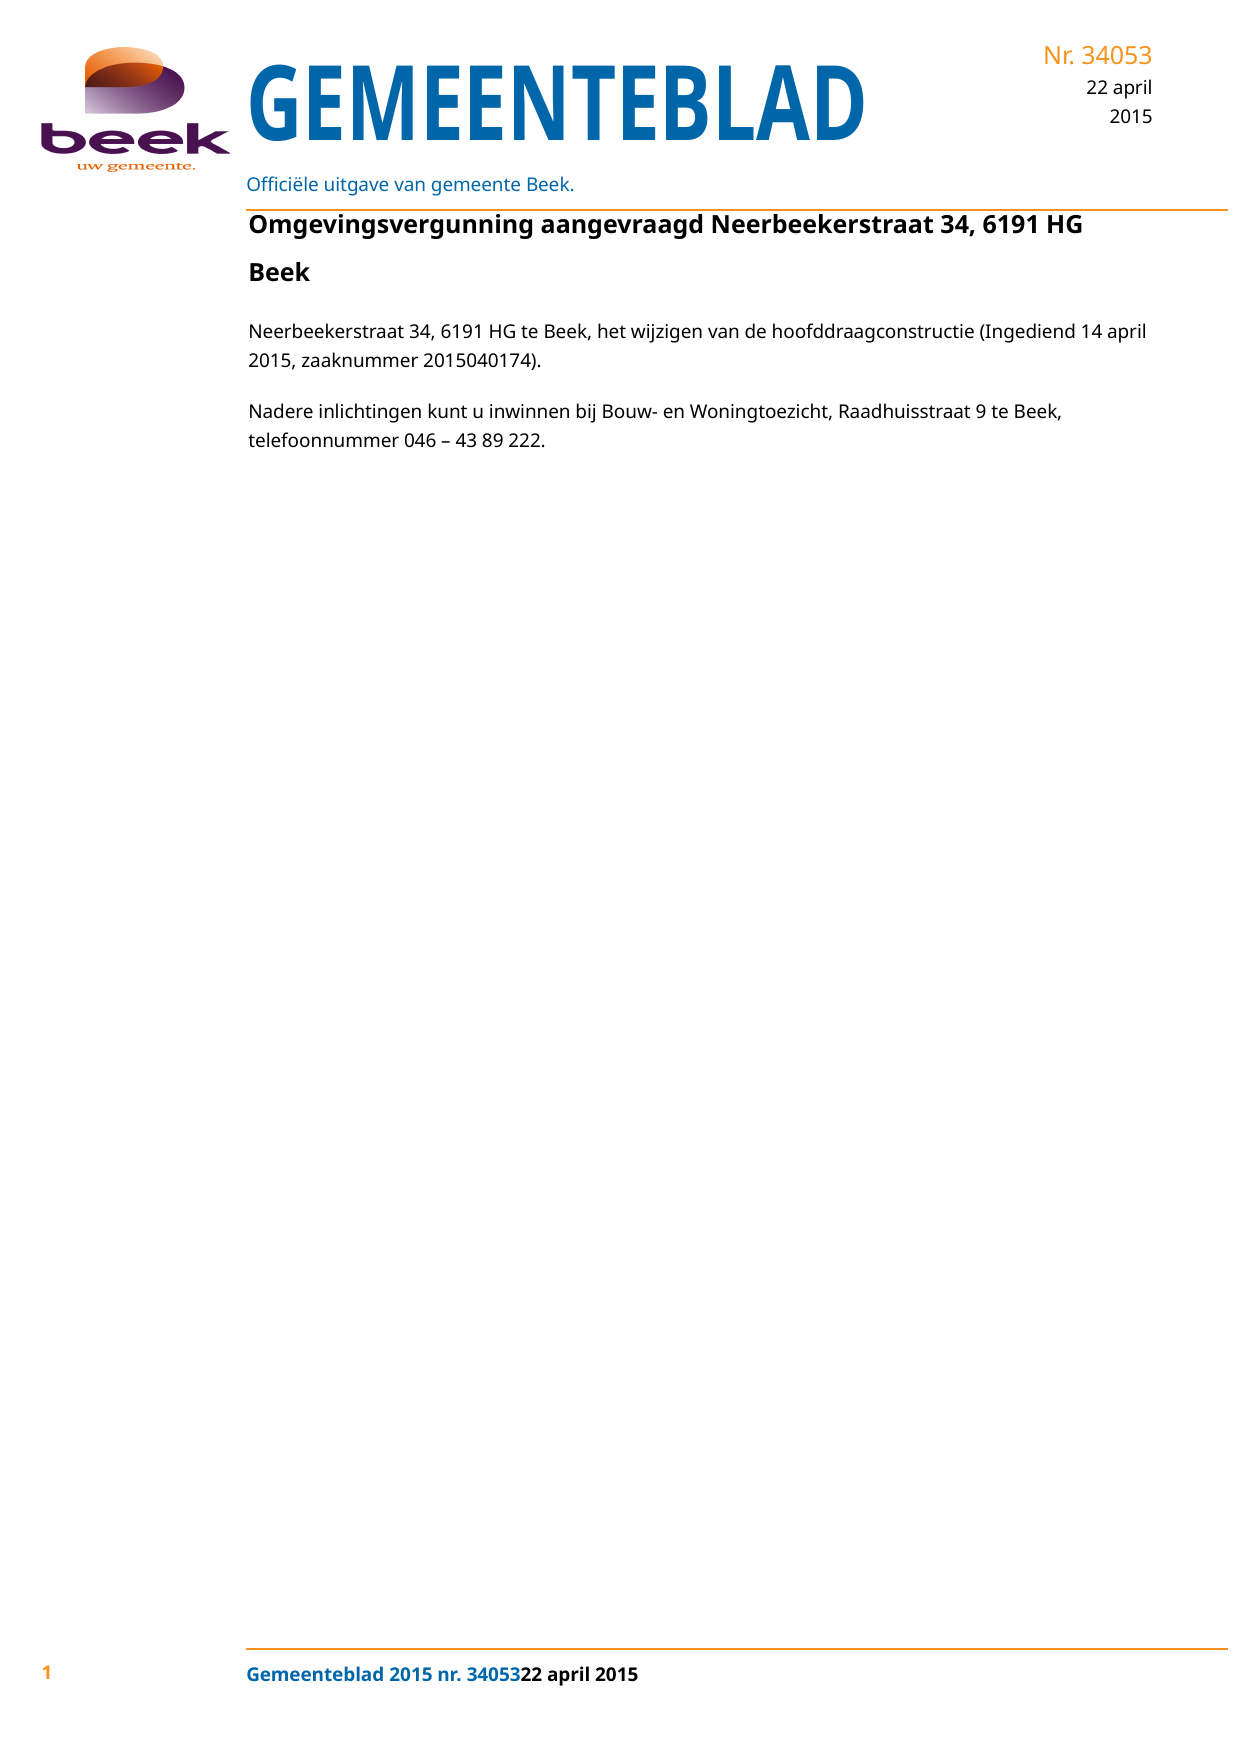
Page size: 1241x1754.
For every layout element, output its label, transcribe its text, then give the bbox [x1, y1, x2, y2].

text Omgevingsvergunning aangevraagd Neerbeekerstraat 34, 6191 HG Beek [248, 211, 1152, 288]
picture [41, 47, 231, 172]
text Nadere inlichtingen kunt u inwinnen bij Bouw- en Woningtoezicht, Raadhuisstraat 9 te Beek, telefoonnummer 046 – 43 89 222. [248, 398, 1152, 453]
text Neerbeekerstraat 34, 6191 HG te Beek, het wijzigen van de hoofddraagconstructie (Ingediend 14 april 2015, zaaknummer 2015040174). [248, 318, 1152, 373]
